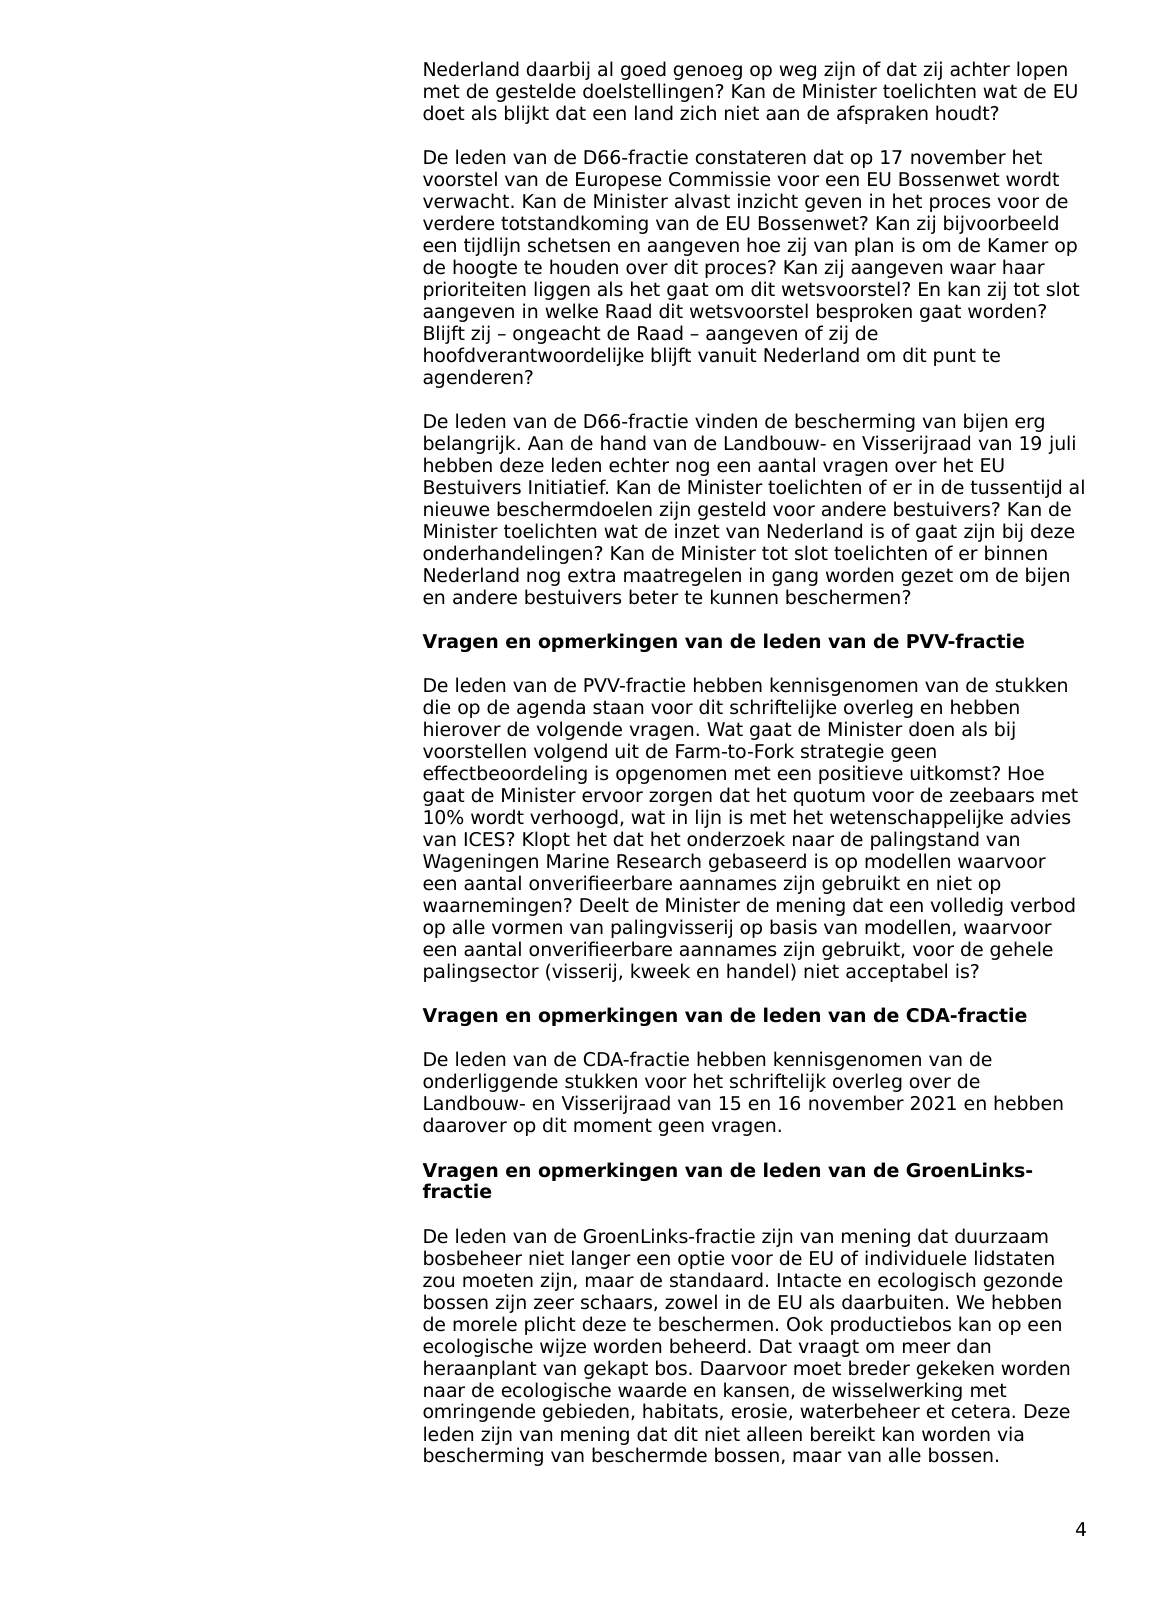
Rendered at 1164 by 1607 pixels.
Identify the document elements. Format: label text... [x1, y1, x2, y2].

subtitle Vragen en opmerkingen van de leden van de CDA-fractie [422, 1005, 1087, 1027]
text De leden van de CDA-fractie hebben kennisgenomen van de onderliggende stukken voor het schriftelijk overleg over de Landbouw- en Visserijraad van 15 en 16 november 2021 en hebben daarover op dit moment geen vragen. [422, 1049, 1087, 1137]
text De leden van de PVV-fractie hebben kennisgenomen van de stukken die op de agenda staan voor dit schriftelijke overleg en hebben hierover de volgende vragen. Wat gaat de Minister doen als bij voorstellen volgend uit de Farm-to-Fork strategie geen effectbeoordeling is opgenomen met een positieve uitkomst? Hoe gaat de Minister ervoor zorgen dat het quotum voor de zeebaars met 10% wordt verhoogd, wat in lijn is met het wetenschappelijke advies van ICES? Klopt het dat het onderzoek naar de palingstand van Wageningen Marine Research gebaseerd is op modellen waarvoor een aantal onverifieerbare aannames zijn gebruikt en niet op waarnemingen? Deelt de Minister de mening dat een volledig verbod op alle vormen van palingvisserij op basis van modellen, waarvoor een aantal onverifieerbare aannames zijn gebruikt, voor de gehele palingsector (visserij, kweek en handel) niet acceptabel is? [422, 675, 1087, 983]
text De leden van de D66-fractie vinden de bescherming van bijen erg belangrijk. Aan de hand van de Landbouw- en Visserijraad van 19 juli hebben deze leden echter nog een aantal vragen over het EU Bestuivers Initiatief. Kan de Minister toelichten of er in de tussentijd al nieuwe beschermdoelen zijn gesteld voor andere bestuivers? Kan de Minister toelichten wat de inzet van Nederland is of gaat zijn bij deze onderhandelingen? Kan de Minister tot slot toelichten of er binnen Nederland nog extra maatregelen in gang worden gezet om de bijen en andere bestuivers beter te kunnen beschermen? [422, 411, 1087, 609]
subtitle Vragen en opmerkingen van de leden van de GroenLinks-fractie [422, 1159, 1087, 1203]
subtitle Vragen en opmerkingen van de leden van de PVV-fractie [422, 631, 1087, 653]
text De leden van de D66-fractie constateren dat op 17 november het voorstel van de Europese Commissie voor een EU Bossenwet wordt verwacht. Kan de Minister alvast inzicht geven in het proces voor de verdere totstandkoming van de EU Bossenwet? Kan zij bijvoorbeeld een tijdlijn schetsen en aangeven hoe zij van plan is om de Kamer op de hoogte te houden over dit proces? Kan zij aangeven waar haar prioriteiten liggen als het gaat om dit wetsvoorstel? En kan zij tot slot aangeven in welke Raad dit wetsvoorstel besproken gaat worden? Blijft zij – ongeacht de Raad – aangeven of zij de hoofdverantwoordelijke blijft vanuit Nederland om dit punt te agenderen? [422, 147, 1087, 389]
text De leden van de GroenLinks-fractie zijn van mening dat duurzaam bosbeheer niet langer een optie voor de EU of individuele lidstaten zou moeten zijn, maar de standaard. Intacte en ecologisch gezonde bossen zijn zeer schaars, zowel in de EU als daarbuiten. We hebben de morele plicht deze te beschermen. Ook productiebos kan op een ecologische wijze worden beheerd. Dat vraagt om meer dan heraanplant van gekapt bos. Daarvoor moet breder gekeken worden naar de ecologische waarde en kansen, de wisselwerking met omringende gebieden, habitats, erosie, waterbeheer et cetera. Deze leden zijn van mening dat dit niet alleen bereikt kan worden via bescherming van beschermde bossen, maar van alle bossen. [422, 1226, 1087, 1467]
text Nederland daarbij al goed genoeg op weg zijn of dat zij achter lopen met de gestelde doelstellingen? Kan de Minister toelichten wat de EU doet als blijkt dat een land zich niet aan de afspraken houdt? [422, 59, 1087, 125]
